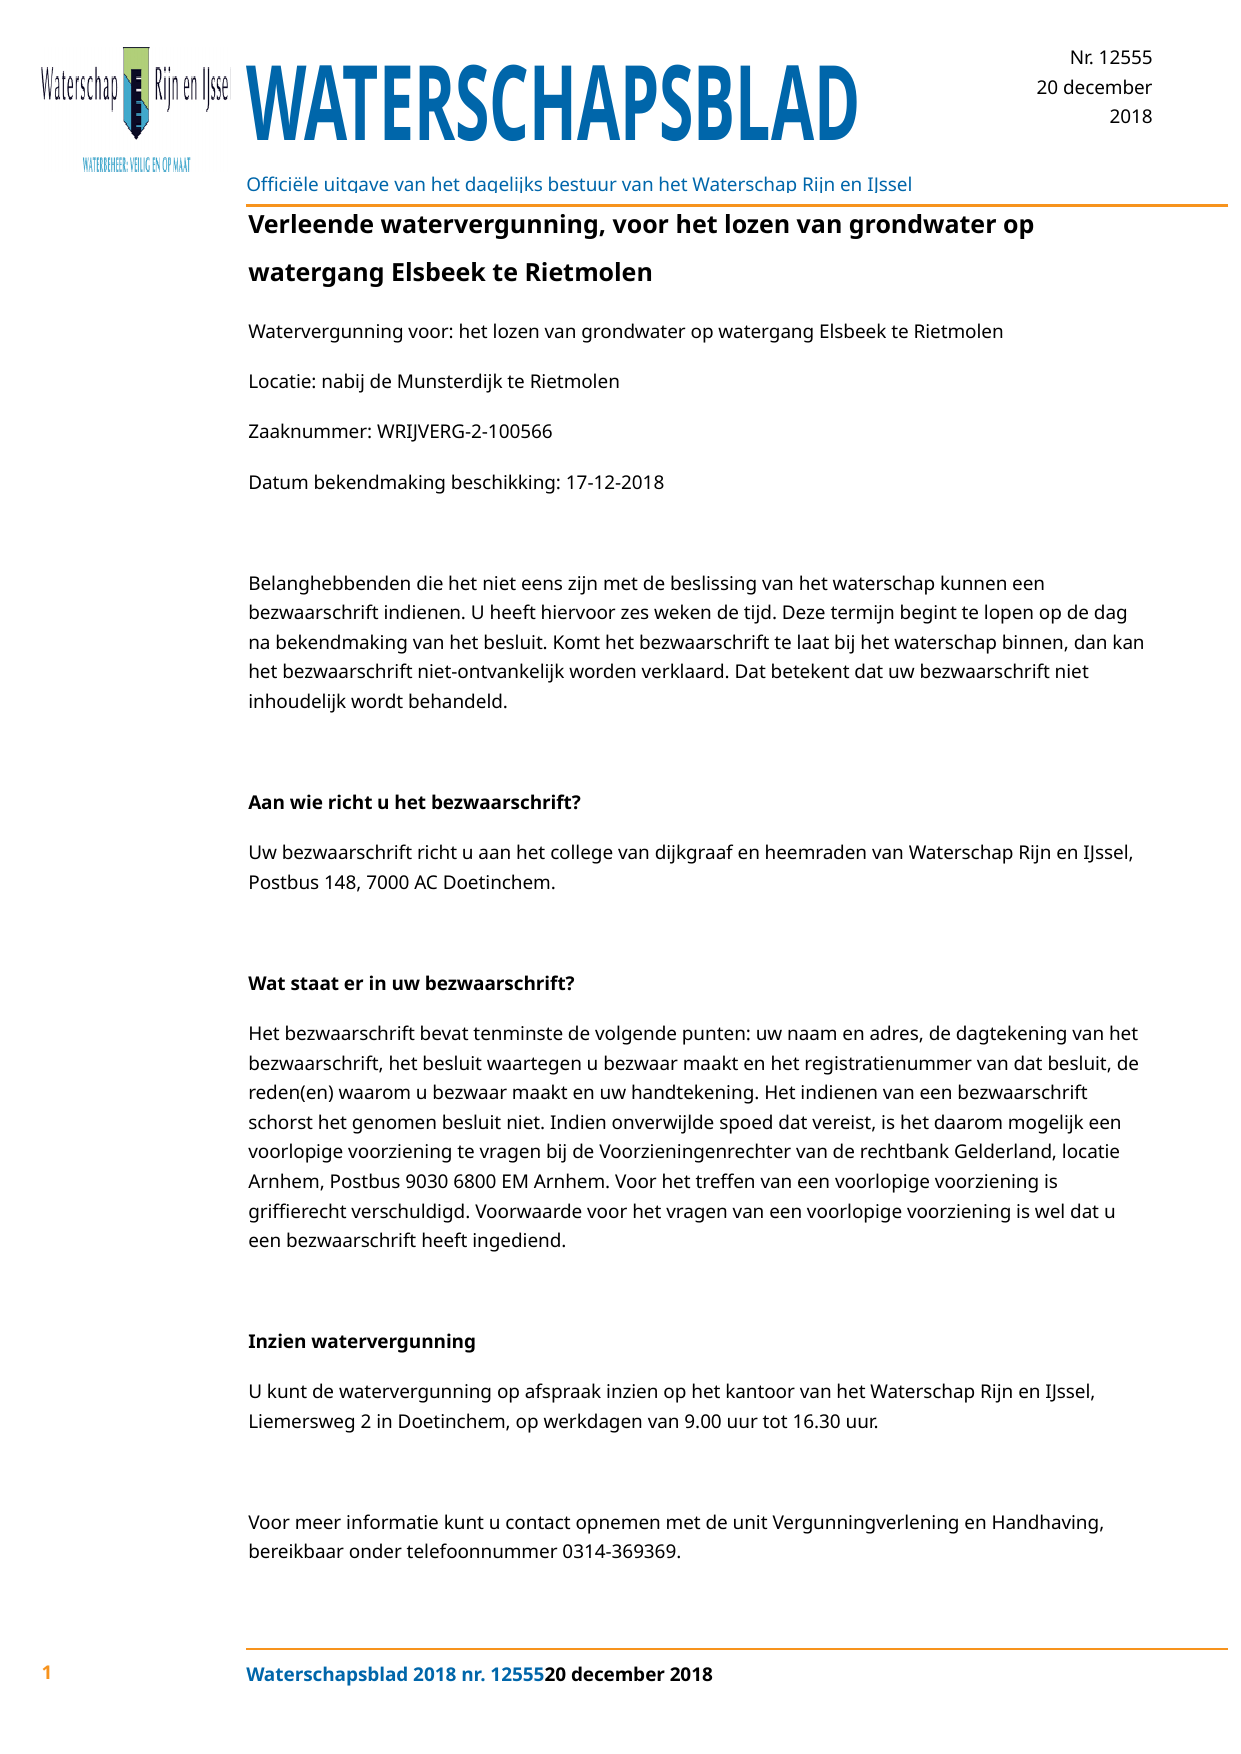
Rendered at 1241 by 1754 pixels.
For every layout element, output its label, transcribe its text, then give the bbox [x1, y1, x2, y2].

text Uw bezwaarschrift richt u aan het college van dijkgraaf en heemraden van Waterschap Rijn en IJssel, Postbus 148, 7000 AC Doetinchem. [248, 839, 1152, 895]
text Het bezwaarschrift bevat tenminste de volgende punten: uw naam en adres, de dagtekening van het bezwaarschrift, het besluit waartegen u bezwaar maakt en het registratienummer van dat besluit, de reden(en) waarom u bezwaar maakt en uw handtekening. Het indienen van een bezwaarschrift schorst het genomen besluit niet. Indien onverwijlde spoed dat vereist, is het daarom mogelijk een voorlopige voorziening te vragen bij de Voorzieningenrechter van de rechtbank Gelderland, locatie Arnhem, Postbus 9030 6800 EM Arnhem. Voor het treffen van een voorlopige voorziening is griffierecht verschuldigd. Voorwaarde voor het vragen van een voorlopige voorziening is wel dat u een bezwaarschrift heeft ingediend. [248, 1020, 1152, 1253]
picture [41, 47, 231, 172]
text Inzien watervergunning [248, 1328, 1152, 1354]
text Zaaknummer: WRIJVERG-2-100566 [248, 419, 1152, 444]
text Wat staat er in uw bezwaarschrift? [248, 970, 1152, 996]
text U kunt de watervergunning op afspraak inzien op het kantoor van het Waterschap Rijn en IJssel, Liemersweg 2 in Doetinchem, op werkdagen van 9.00 uur tot 16.30 uur. [248, 1379, 1152, 1434]
text Voor meer informatie kunt u contact opnemen met de unit Vergunningverlening en Handhaving, bereikbaar onder telefoonnummer 0314-369369. [248, 1509, 1152, 1564]
text Aan wie richt u het bezwaarschrift? [248, 789, 1152, 815]
text Belanghebbenden die het niet eens zijn met de beslissing van het waterschap kunnen een bezwaarschrift indienen. U heeft hiervoor zes weken de tijd. Deze termijn begint te lopen op de dag na bekendmaking van het besluit. Komt het bezwaarschrift te laat bij het waterschap binnen, dan kan het bezwaarschrift niet-ontvankelijk worden verklaard. Dat betekent dat uw bezwaarschrift niet inhoudelijk wordt behandeld. [248, 570, 1152, 714]
text Locatie: nabij de Munsterdijk te Rietmolen [248, 368, 1152, 394]
text Verleende watervergunning, voor het lozen van grondwater op watergang Elsbeek te Rietmolen [248, 207, 1152, 288]
text Datum bekendmaking beschikking: 17-12-2018 [248, 469, 1152, 495]
text Watervergunning voor: het lozen van grondwater op watergang Elsbeek te Rietmolen [248, 318, 1152, 344]
